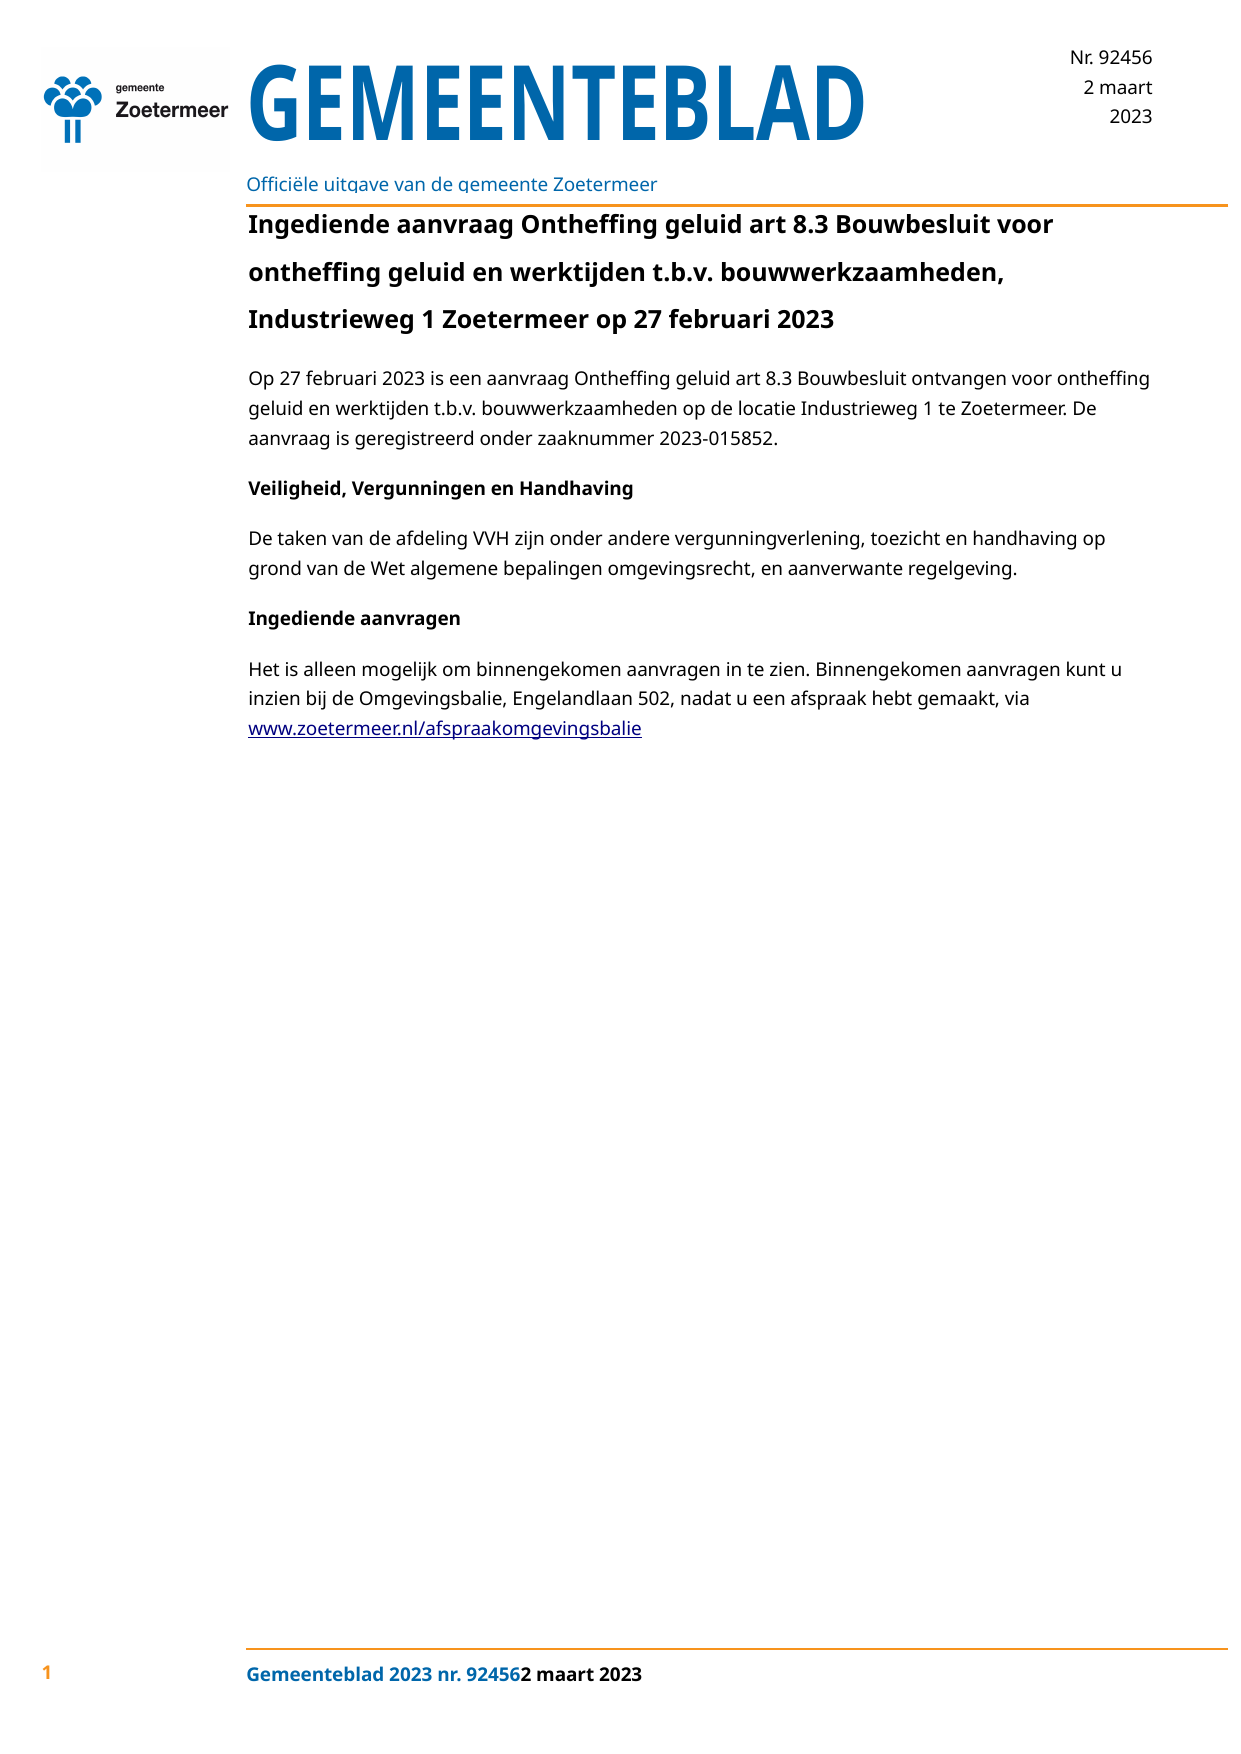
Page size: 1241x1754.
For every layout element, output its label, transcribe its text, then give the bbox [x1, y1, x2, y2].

picture [41, 47, 231, 172]
text Veiligheid, Vergunningen en Handhaving [248, 475, 1152, 501]
text Op 27 februari 2023 is een aanvraag Ontheffing geluid art 8.3 Bouwbesluit ontvangen voor ontheffing geluid en werktijden t.b.v. bouwwerkzaamheden op de locatie Industrieweg 1 te Zoetermeer. De aanvraag is geregistreerd onder zaaknummer 2023-015852. [248, 366, 1152, 450]
text Ingediende aanvraag Ontheffing geluid art 8.3 Bouwbesluit voor ontheffing geluid en werktijden t.b.v. bouwwerkzaamheden, Industrieweg 1 Zoetermeer op 27 februari 2023 [248, 207, 1152, 336]
text De taken van de afdeling VVH zijn onder andere vergunningverlening, toezicht en handhaving op grond van de Wet algemene bepalingen omgevingsrecht, en aanverwante regelgeving. [248, 526, 1152, 581]
text Het is alleen mogelijk om binnengekomen aanvragen in te zien. Binnengekomen aanvragen kunt u inzien bij de Omgevingsbalie, Engelandlaan 502, nadat u een afspraak hebt gemaakt, via www.zoetermeer.nl/afspraakomgevingsbalie [248, 656, 1152, 741]
text Ingediende aanvragen [248, 606, 1152, 631]
